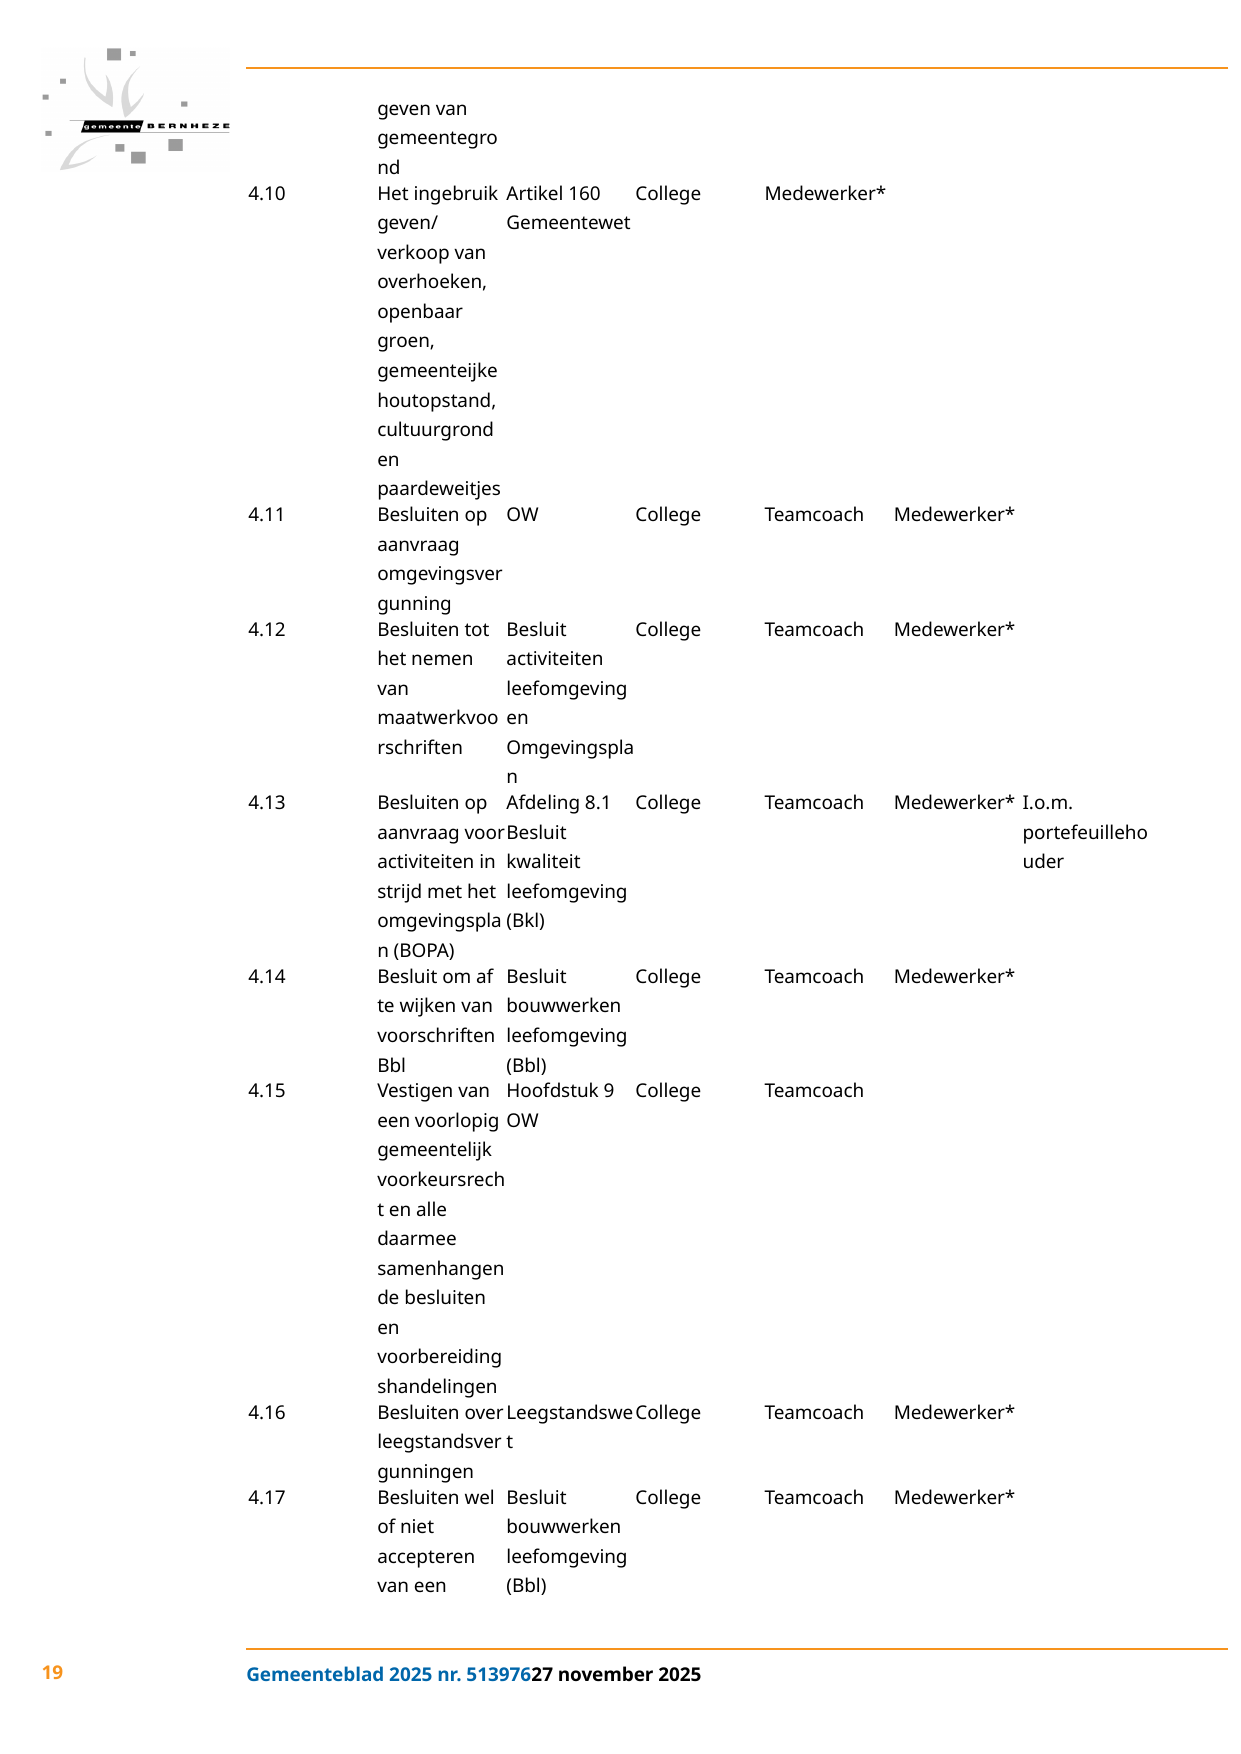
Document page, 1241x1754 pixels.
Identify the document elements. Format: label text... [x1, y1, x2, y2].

table_cell Het ingebruik geven/ verkoop van overhoeken, openbaar groen, gemeenteijke houtopstand, cultuurgrond en paardeweitjes [377, 180, 506, 501]
table_cell I.o.m. portefeuillehouder [1023, 789, 1152, 963]
table_cell Medewerker* [894, 963, 1022, 1077]
table_cell Medewerker* [894, 616, 1022, 789]
table_cell [1023, 1484, 1152, 1598]
table_cell Besluiten op aanvraag voor activiteiten in strijd met het omgevingsplan (BOPA) [377, 789, 506, 963]
table_cell Medewerker* [894, 501, 1022, 616]
table_cell Besluiten tot het nemen van maatwerkvoorschriften [377, 616, 506, 789]
table_cell 4.12 [248, 616, 377, 789]
table_cell Medewerker* [894, 789, 1022, 963]
table_cell [1023, 95, 1152, 180]
table_cell 4.11 [248, 501, 377, 616]
table_cell Vestigen van een voorlopig gemeentelijk voorkeursrecht en alle daarmee samenhangende besluiten en voorbereidingshandelingen [377, 1078, 506, 1399]
table_cell Artikel 160 Gemeentewet [506, 180, 635, 501]
table_cell Besluiten op aanvraag omgevingsvergunning [377, 501, 506, 616]
table_cell Teamcoach [764, 1399, 893, 1484]
table_cell Teamcoach [764, 1078, 893, 1399]
table_cell [1023, 1399, 1152, 1484]
table_cell 4.15 [248, 1078, 377, 1399]
table_cell 4.17 [248, 1484, 377, 1598]
table_cell College [635, 963, 764, 1077]
table_cell 4.16 [248, 1399, 377, 1484]
table_cell Besluiten over leegstandsvergunningen [377, 1399, 506, 1484]
table_cell Hoofdstuk 9 OW [506, 1078, 635, 1399]
table_cell College [635, 1078, 764, 1399]
table_cell College [635, 501, 764, 616]
table_cell College [635, 180, 764, 501]
table_cell Teamcoach [764, 789, 893, 963]
table_cell geven van gemeentegrond [377, 95, 506, 180]
table_cell Besluit om af te wijken van voorschriften Bbl [377, 963, 506, 1077]
table_cell 4.10 [248, 180, 377, 501]
table_cell Medewerker* [764, 180, 893, 501]
table_cell College [635, 616, 764, 789]
table_cell Teamcoach [764, 616, 893, 789]
table_cell [1023, 616, 1152, 789]
table_cell OW [506, 501, 635, 616]
picture [41, 47, 231, 172]
table_cell [635, 95, 764, 180]
table_cell Besluiten wel of niet accepteren van een [377, 1484, 506, 1598]
table_cell Besluit bouwwerken leefomgeving (Bbl) [506, 1484, 635, 1598]
table_cell College [635, 1399, 764, 1484]
table_cell [1023, 963, 1152, 1077]
table_cell [894, 180, 1022, 501]
table_cell Medewerker* [894, 1484, 1022, 1598]
table_cell [1023, 1078, 1152, 1399]
table_cell [248, 95, 377, 180]
table_cell [764, 95, 893, 180]
table_cell Besluit activiteiten leefomgeving en Omgevingsplan [506, 616, 635, 789]
table_cell [1023, 501, 1152, 616]
table_cell Medewerker* [894, 1399, 1022, 1484]
table_cell [894, 1078, 1022, 1399]
table_cell [894, 95, 1022, 180]
table_cell Afdeling 8.1 Besluit kwaliteit leefomgeving (Bkl) [506, 789, 635, 963]
table_cell Teamcoach [764, 1484, 893, 1598]
table_cell Besluit bouwwerken leefomgeving (Bbl) [506, 963, 635, 1077]
table_cell [506, 95, 635, 180]
table_cell [1023, 180, 1152, 501]
table_cell 4.14 [248, 963, 377, 1077]
table_cell Teamcoach [764, 501, 893, 616]
table_cell College [635, 1484, 764, 1598]
table_cell Teamcoach [764, 963, 893, 1077]
table_cell College [635, 789, 764, 963]
table_cell 4.13 [248, 789, 377, 963]
table_cell Leegstandswet [506, 1399, 635, 1484]
